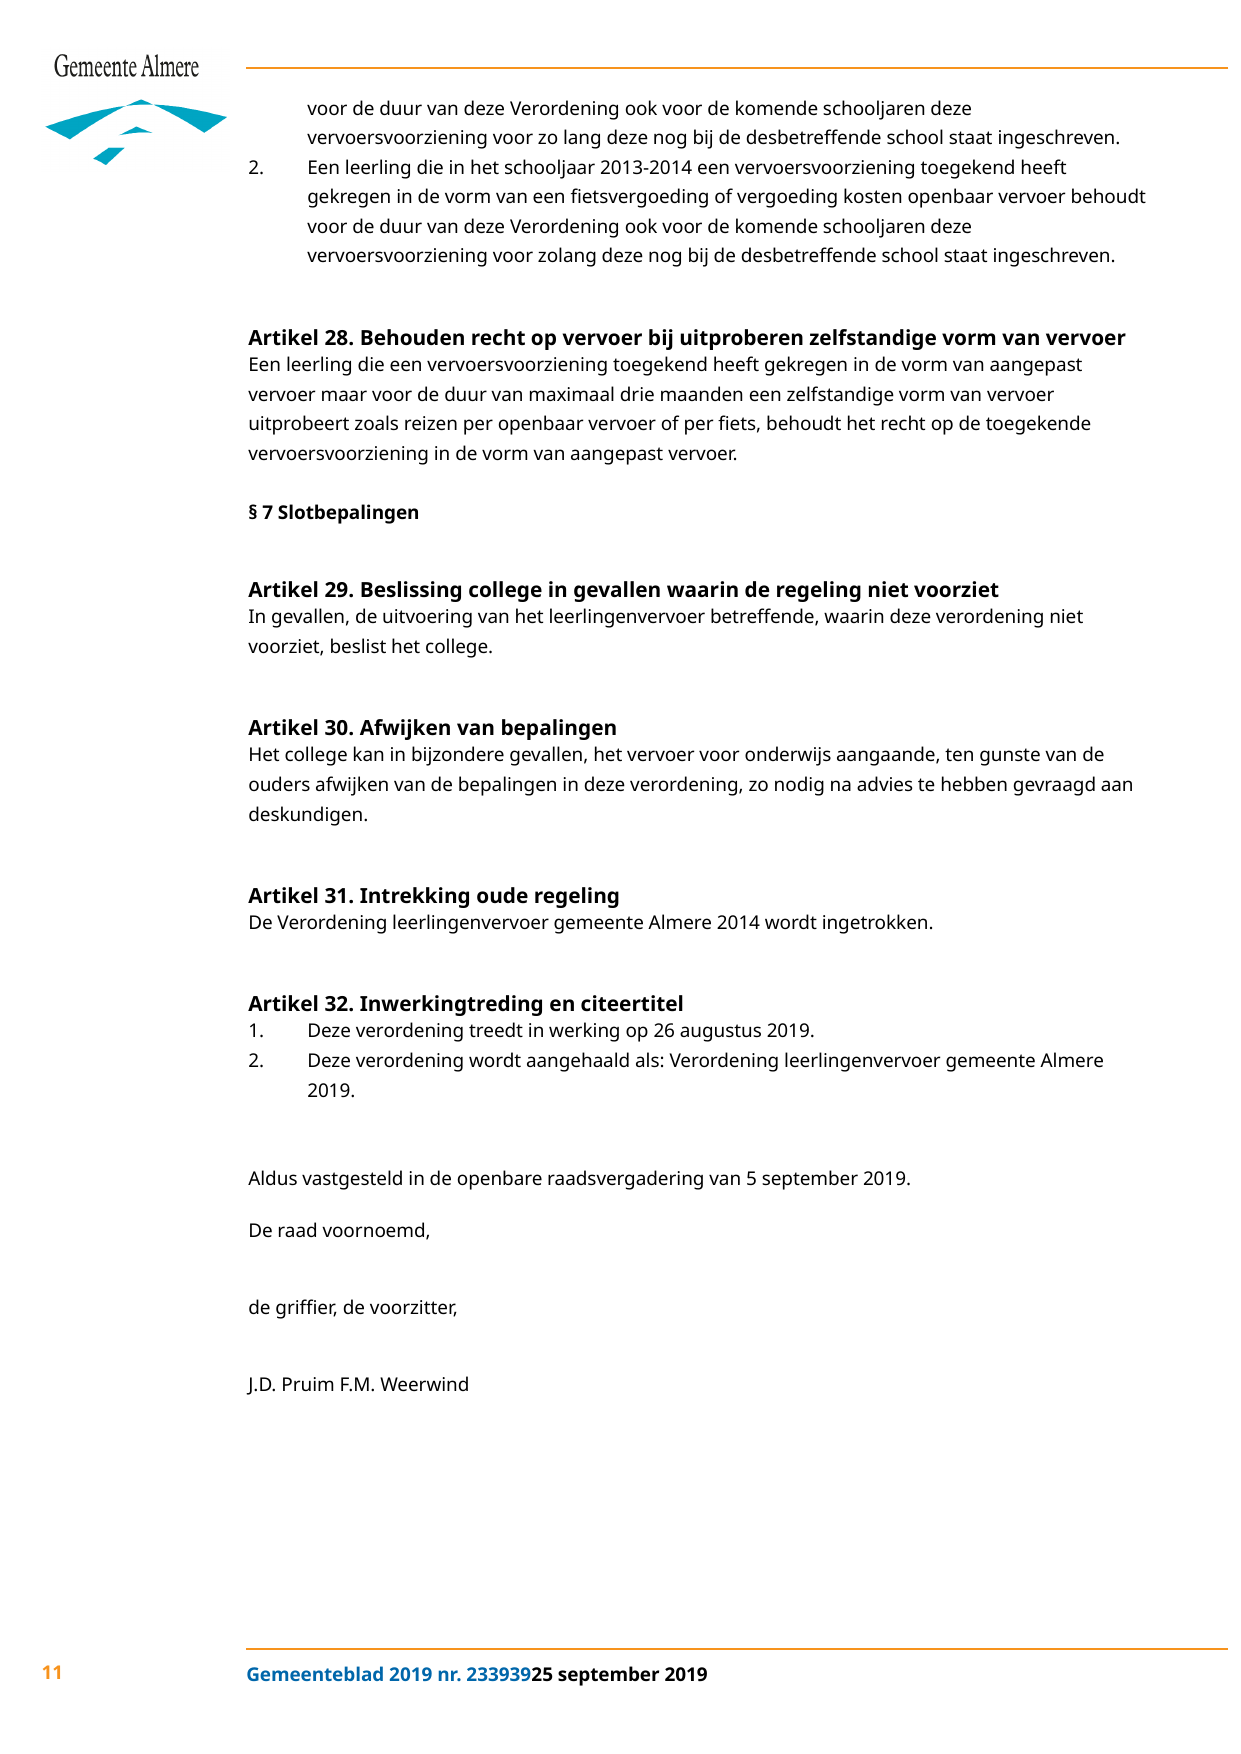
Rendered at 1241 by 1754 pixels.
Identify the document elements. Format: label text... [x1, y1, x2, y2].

list voor de duur van deze Verordening ook voor de komende schooljaren deze vervoersvoorziening voor zo lang deze nog bij de desbetreffende school staat ingeschreven. [248, 95, 1152, 150]
text In gevallen, de uitvoering van het leerlingenvervoer betreffende, waarin deze verordening niet voorziet, beslist het college. [248, 604, 1152, 659]
text de griffier, de voorzitter, [248, 1294, 1152, 1320]
text De Verordening leerlingenvervoer gemeente Almere 2014 wordt ingetrokken. [248, 909, 1152, 935]
text Artikel 32. Inwerkingtreding en citeertitel [248, 989, 1152, 1018]
text Aldus vastgesteld in de openbare raadsvergadering van 5 september 2019. [248, 1166, 1152, 1191]
list Een leerling die in het schooljaar 2013-2014 een vervoersvoorziening toegekend heeft gekregen in de vorm van een fietsvergoeding of vergoeding kosten openbaar vervoer behoudt voor de duur van deze Verordening ook voor de komende schooljaren deze vervoersvoorziening voor zolang deze nog bij de desbetreffende school staat ingeschreven. [248, 154, 1152, 268]
text J.D. Pruim F.M. Weerwind [248, 1371, 1152, 1397]
text § 7 Slotbepalingen [248, 499, 1152, 525]
list Deze verordening treedt in werking op 26 augustus 2019. [248, 1018, 1152, 1043]
text Een leerling die een vervoersvoorziening toegekend heeft gekregen in de vorm van aangepast vervoer maar voor de duur van maximaal drie maanden een zelfstandige vorm van vervoer uitprobeert zoals reizen per openbaar vervoer of per fiets, behoudt het recht op de toegekende vervoersvoorziening in de vorm van aangepast vervoer. [248, 351, 1152, 466]
text Het college kan in bijzondere gevallen, het vervoer voor onderwijs aangaande, ten gunste van de ouders afwijken van de bepalingen in deze verordening, zo nodig na advies te hebben gevraagd aan deskundigen. [248, 742, 1152, 827]
picture [41, 47, 231, 172]
text Artikel 31. Intrekking oude regeling [248, 881, 1152, 909]
text Artikel 30. Afwijken van bepalingen [248, 713, 1152, 742]
text Artikel 28. Behouden recht op vervoer bij uitproberen zelfstandige vorm van vervoer [248, 323, 1152, 351]
text Artikel 29. Beslissing college in gevallen waarin de regeling niet voorziet [248, 575, 1152, 604]
text De raad voornoemd, [248, 1217, 1152, 1243]
list Deze verordening wordt aangehaald als: Verordening leerlingenvervoer gemeente Almere 2019. [248, 1047, 1152, 1103]
